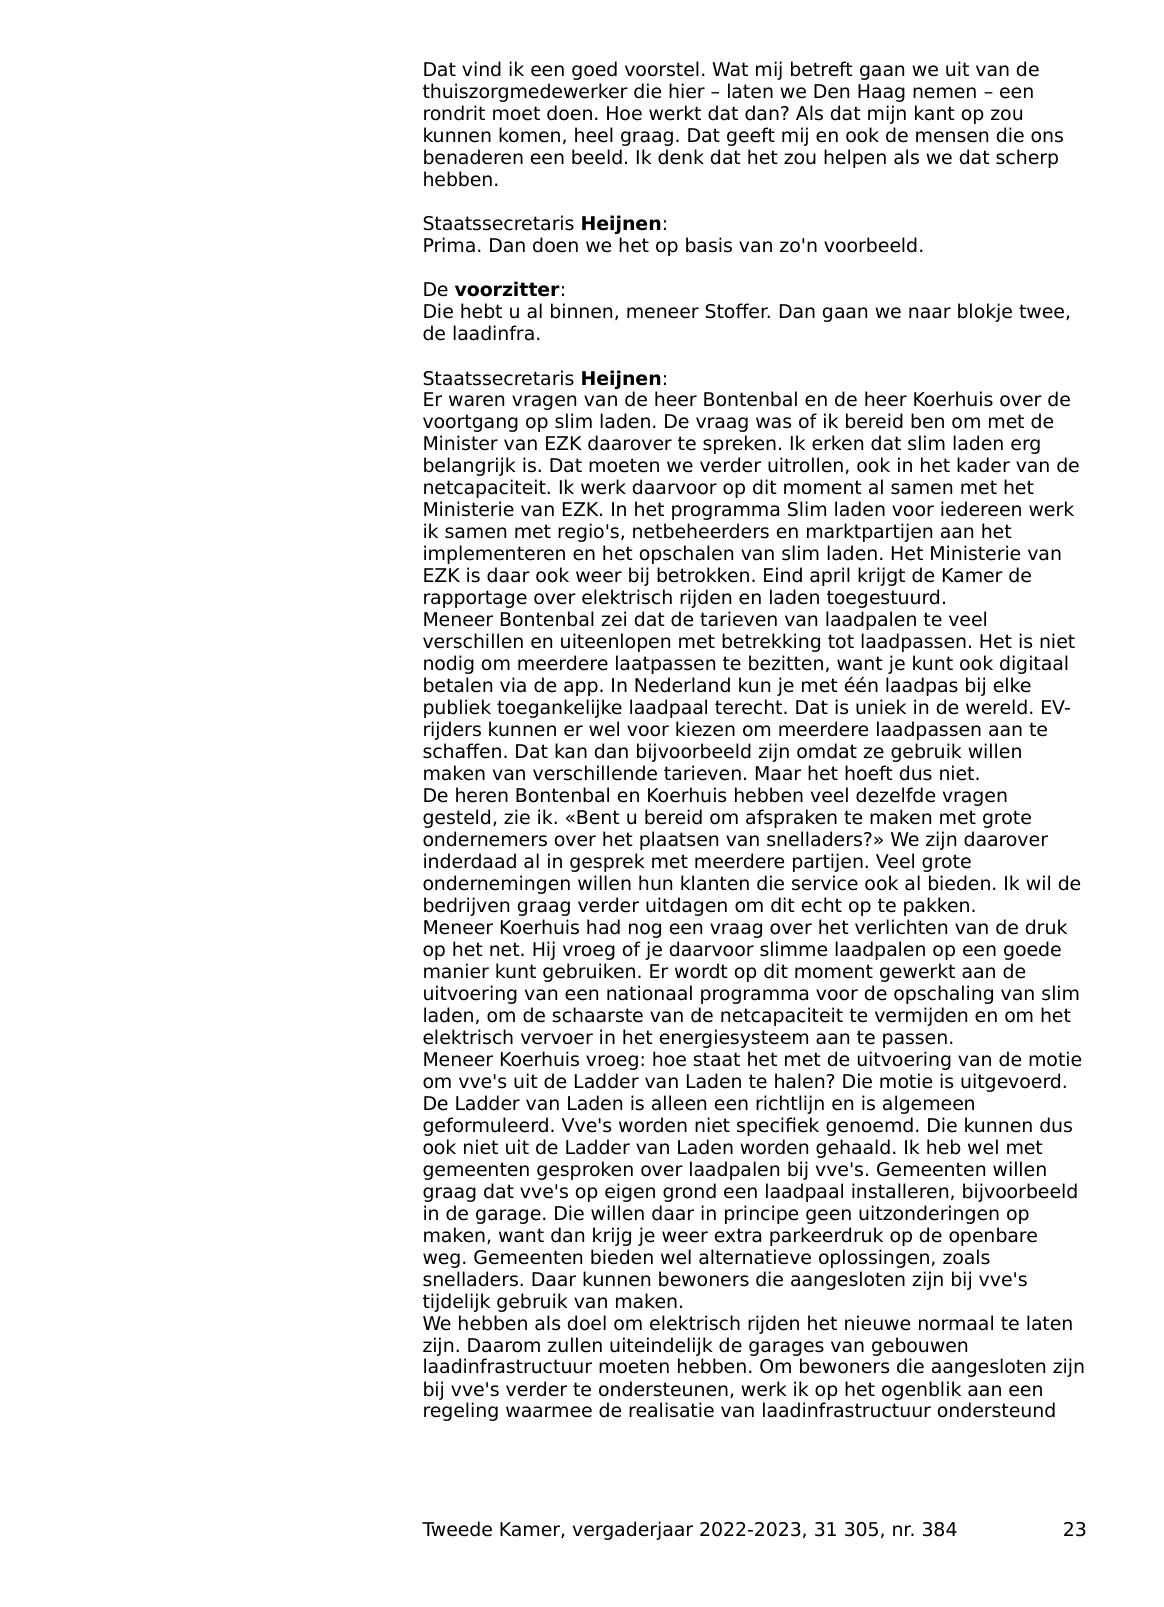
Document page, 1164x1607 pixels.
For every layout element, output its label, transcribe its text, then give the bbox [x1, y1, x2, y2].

text We hebben als doel om elektrisch rijden het nieuwe normaal te laten zijn. Daarom zullen uiteindelijk de garages van gebouwen laadinfrastructuur moeten hebben. Om bewoners die aangesloten zijn bij vve's verder te ondersteunen, werk ik op het ogenblik aan een regeling waarmee de realisatie van laadinfrastructuur ondersteund [422, 1312, 1087, 1422]
text Die hebt u al binnen, meneer Stoffer. Dan gaan we naar blokje twee, de laadinfra. [422, 301, 1087, 345]
text Dat vind ik een goed voorstel. Wat mij betreft gaan we uit van de thuiszorgmedewerker die hier – laten we Den Haag nemen – een rondrit moet doen. Hoe werkt dat dan? Als dat mijn kant op zou kunnen komen, heel graag. Dat geeft mij en ook de mensen die ons benaderen een beeld. Ik denk dat het zou helpen als we dat scherp hebben. [422, 59, 1087, 191]
text Prima. Dan doen we het op basis van zo'n voorbeeld. [422, 235, 1087, 257]
text Er waren vragen van de heer Bontenbal en de heer Koerhuis over de voortgang op slim laden. De vraag was of ik bereid ben om met de Minister van EZK daarover te spreken. Ik erken dat slim laden erg belangrijk is. Dat moeten we verder uitrollen, ook in het kader van de netcapaciteit. Ik werk daarvoor op dit moment al samen met het Ministerie van EZK. In het programma Slim laden voor iedereen werk ik samen met regio's, netbeheerders en marktpartijen aan het implementeren en het opschalen van slim laden. Het Ministerie van EZK is daar ook weer bij betrokken. Eind april krijgt de Kamer de rapportage over elektrisch rijden en laden toegestuurd. [422, 389, 1087, 609]
text Staatssecretaris Heijnen: [422, 213, 1087, 235]
text De voorzitter: [422, 279, 1087, 301]
text Meneer Bontenbal zei dat de tarieven van laadpalen te veel verschillen en uiteenlopen met betrekking tot laadpassen. Het is niet nodig om meerdere laatpassen te bezitten, want je kunt ook digitaal betalen via de app. In Nederland kun je met één laadpas bij elke publiek toegankelijke laadpaal terecht. Dat is uniek in de wereld. EV-rijders kunnen er wel voor kiezen om meerdere laadpassen aan te schaffen. Dat kan dan bijvoorbeeld zijn omdat ze gebruik willen maken van verschillende tarieven. Maar het hoeft dus niet. [422, 609, 1087, 785]
text Meneer Koerhuis had nog een vraag over het verlichten van de druk op het net. Hij vroeg of je daarvoor slimme laadpalen op een goede manier kunt gebruiken. Er wordt op dit moment gewerkt aan de uitvoering van een nationaal programma voor de opschaling van slim laden, om de schaarste van de netcapaciteit te vermijden en om het elektrisch vervoer in het energiesysteem aan te passen. [422, 917, 1087, 1049]
text Staatssecretaris Heijnen: [422, 367, 1087, 389]
text Meneer Koerhuis vroeg: hoe staat het met de uitvoering van de motie om vve's uit de Ladder van Laden te halen? Die motie is uitgevoerd. De Ladder van Laden is alleen een richtlijn en is algemeen geformuleerd. Vve's worden niet specifiek genoemd. Die kunnen dus ook niet uit de Ladder van Laden worden gehaald. Ik heb wel met gemeenten gesproken over laadpalen bij vve's. Gemeenten willen graag dat vve's op eigen grond een laadpaal installeren, bijvoorbeeld in de garage. Die willen daar in principe geen uitzonderingen op maken, want dan krijg je weer extra parkeerdruk op de openbare weg. Gemeenten bieden wel alternatieve oplossingen, zoals snelladers. Daar kunnen bewoners die aangesloten zijn bij vve's tijdelijk gebruik van maken. [422, 1049, 1087, 1312]
text De heren Bontenbal en Koerhuis hebben veel dezelfde vragen gesteld, zie ik. «Bent u bereid om afspraken te maken met grote ondernemers over het plaatsen van snelladers?» We zijn daarover inderdaad al in gesprek met meerdere partijen. Veel grote ondernemingen willen hun klanten die service ook al bieden. Ik wil de bedrijven graag verder uitdagen om dit echt op te pakken. [422, 785, 1087, 917]
